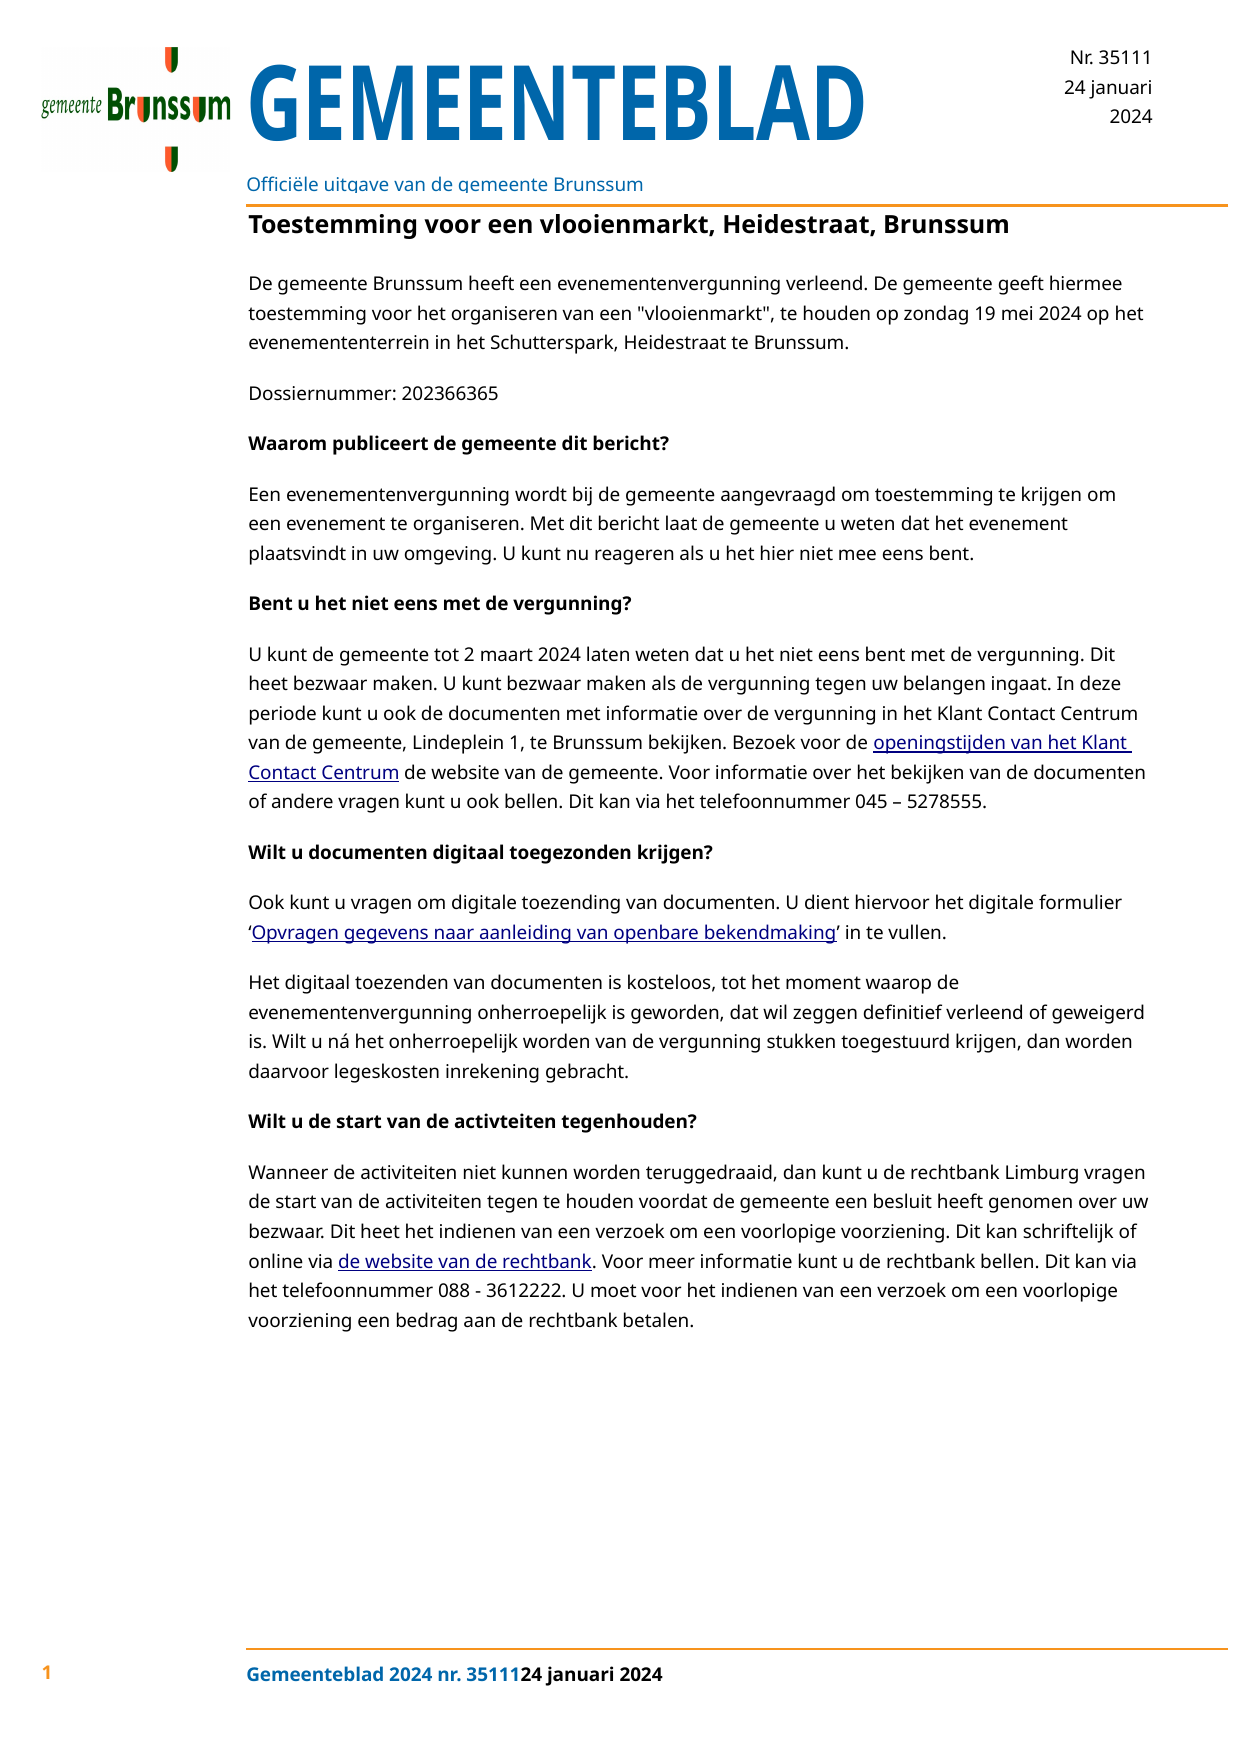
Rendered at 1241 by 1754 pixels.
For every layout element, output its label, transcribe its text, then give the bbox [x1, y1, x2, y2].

text Wanneer de activiteiten niet kunnen worden teruggedraaid, dan kunt u de rechtbank Limburg vragen de start van de activiteiten tegen te houden voordat de gemeente een besluit heeft genomen over uw bezwaar. Dit heet het indienen van een verzoek om een voorlopige voorziening. Dit kan schriftelijk of online via de website van de rechtbank. Voor meer informatie kunt u de rechtbank bellen. Dit kan via het telefoonnummer 088 - 3612222. U moet voor het indienen van een verzoek om een voorlopige voorziening een bedrag aan de rechtbank betalen. [248, 1159, 1152, 1333]
text De gemeente Brunssum heeft een evenementenvergunning verleend. De gemeente geeft hiermee toestemming voor het organiseren van een "vlooienmarkt", te houden op zondag 19 mei 2024 op het evenemententerrein in het Schutterspark, Heidestraat te Brunssum. [248, 270, 1152, 355]
text Dossiernummer: 202366365 [248, 380, 1152, 406]
text Wilt u documenten digitaal toegezonden krijgen? [248, 839, 1152, 865]
text Een evenementenvergunning wordt bij de gemeente aangevraagd om toestemming te krijgen om een evenement te organiseren. Met dit bericht laat de gemeente u weten dat het evenement plaatsvindt in uw omgeving. U kunt nu reageren als u het hier niet mee eens bent. [248, 481, 1152, 566]
text Toestemming voor een vlooienmarkt, Heidestraat, Brunssum [248, 207, 1152, 241]
text Bent u het niet eens met de vergunning? [248, 590, 1152, 616]
text U kunt de gemeente tot 2 maart 2024 laten weten dat u het niet eens bent met de vergunning. Dit heet bezwaar maken. U kunt bezwaar maken als de vergunning tegen uw belangen ingaat. In deze periode kunt u ook de documenten met informatie over de vergunning in het Klant Contact Centrum van de gemeente, Lindeplein 1, te Brunssum bekijken. Bezoek voor de openingstijden van het Klant Contact Centrum de website van de gemeente. Voor informatie over het bekijken van de documenten of andere vragen kunt u ook bellen. Dit kan via het telefoonnummer 045 – 5278555. [248, 641, 1152, 814]
text Waarom publiceert de gemeente dit bericht? [248, 430, 1152, 456]
text Ook kunt u vragen om digitale toezending van documenten. U dient hiervoor het digitale formulier ‘Opvragen gegevens naar aanleiding van openbare bekendmaking’ in te vullen. [248, 889, 1152, 945]
text Wilt u de start van de activteiten tegenhouden? [248, 1109, 1152, 1134]
text Het digitaal toezenden van documenten is kosteloos, tot het moment waarop de evenementenvergunning onherroepelijk is geworden, dat wil zeggen definitief verleend of geweigerd is. Wilt u ná het onherroepelijk worden van de vergunning stukken toegestuurd krijgen, dan worden daarvoor legeskosten inrekening gebracht. [248, 969, 1152, 1084]
picture [41, 47, 231, 172]
